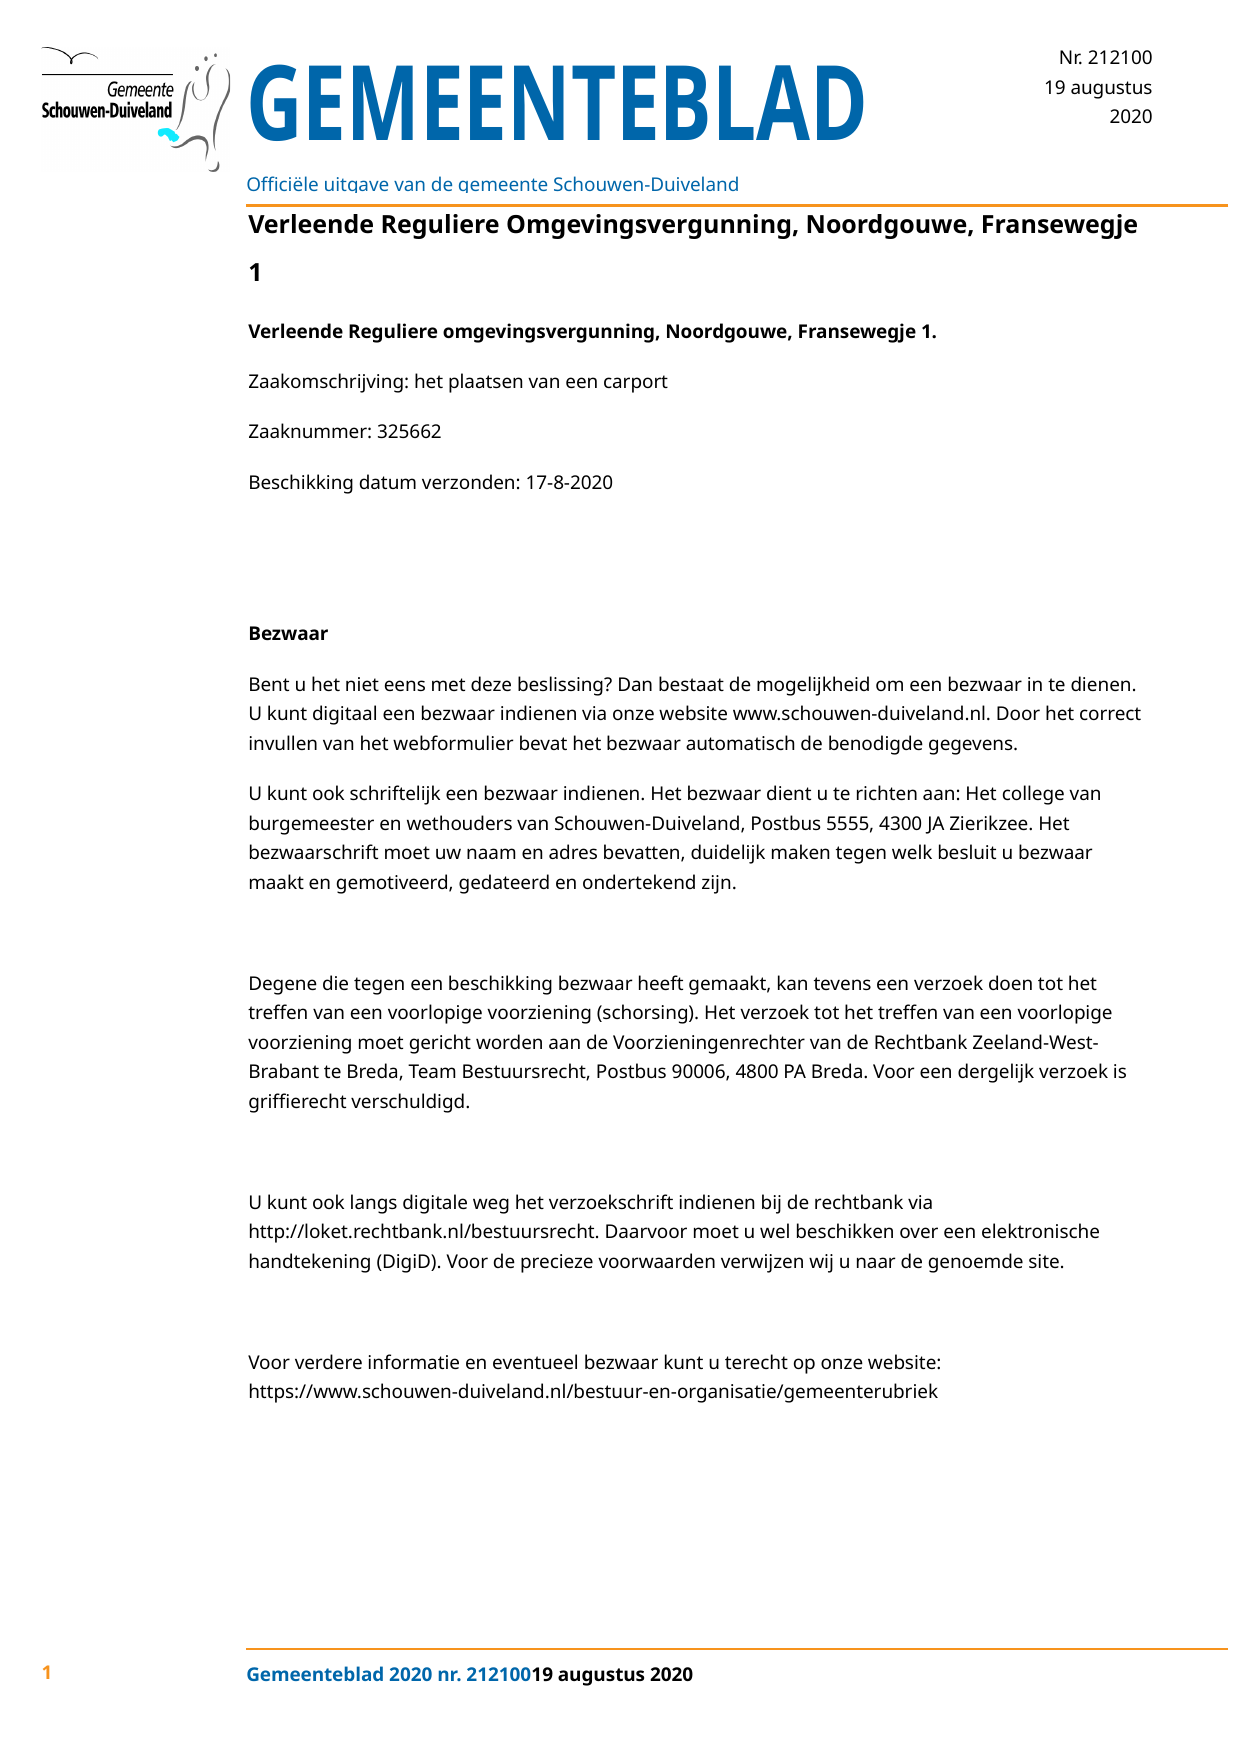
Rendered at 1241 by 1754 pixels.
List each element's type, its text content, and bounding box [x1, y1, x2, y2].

text Beschikking datum verzonden: 17-8-2020 [248, 469, 1152, 495]
text Zaakomschrijving: het plaatsen van een carport [248, 368, 1152, 394]
text Bezwaar [248, 620, 1152, 646]
text Bent u het niet eens met deze beslissing? Dan bestaat de mogelijkheid om een bezwaar in te dienen. U kunt digitaal een bezwaar indienen via onze website www.schouwen-duiveland.nl. Door het correct invullen van het webformulier bevat het bezwaar automatisch de benodigde gegevens. [248, 671, 1152, 756]
text Verleende Reguliere omgevingsvergunning, Noordgouwe, Fransewegje 1. [248, 318, 1152, 344]
text U kunt ook schriftelijk een bezwaar indienen. Het bezwaar dient u te richten aan: Het college van burgemeester en wethouders van Schouwen-Duiveland, Postbus 5555, 4300 JA Zierikzee. Het bezwaarschrift moet uw naam en adres bevatten, duidelijk maken tegen welk besluit u bezwaar maakt en gemotiveerd, gedateerd en ondertekend zijn. [248, 780, 1152, 895]
text U kunt ook langs digitale weg het verzoekschrift indienen bij de rechtbank via http://loket.rechtbank.nl/bestuursrecht. Daarvoor moet u wel beschikken over een elektronische handtekening (DigiD). Voor de precieze voorwaarden verwijzen wij u naar de genoemde site. [248, 1189, 1152, 1274]
text Voor verdere informatie en eventueel bezwaar kunt u terecht op onze website: https://www.schouwen-duiveland.nl/bestuur-en-organisatie/gemeenterubriek [248, 1349, 1152, 1404]
picture [41, 47, 231, 172]
text Degene die tegen een beschikking bezwaar heeft gemaakt, kan tevens een verzoek doen tot het treffen van een voorlopige voorziening (schorsing). Het verzoek tot het treffen van een voorlopige voorziening moet gericht worden aan de Voorzieningenrechter van de Rechtbank Zeeland-West-Brabant te Breda, Team Bestuursrecht, Postbus 90006, 4800 PA Breda. Voor een dergelijk verzoek is griffierecht verschuldigd. [248, 970, 1152, 1114]
text Zaaknummer: 325662 [248, 419, 1152, 444]
text Verleende Reguliere Omgevingsvergunning, Noordgouwe, Fransewegje 1 [248, 207, 1152, 288]
